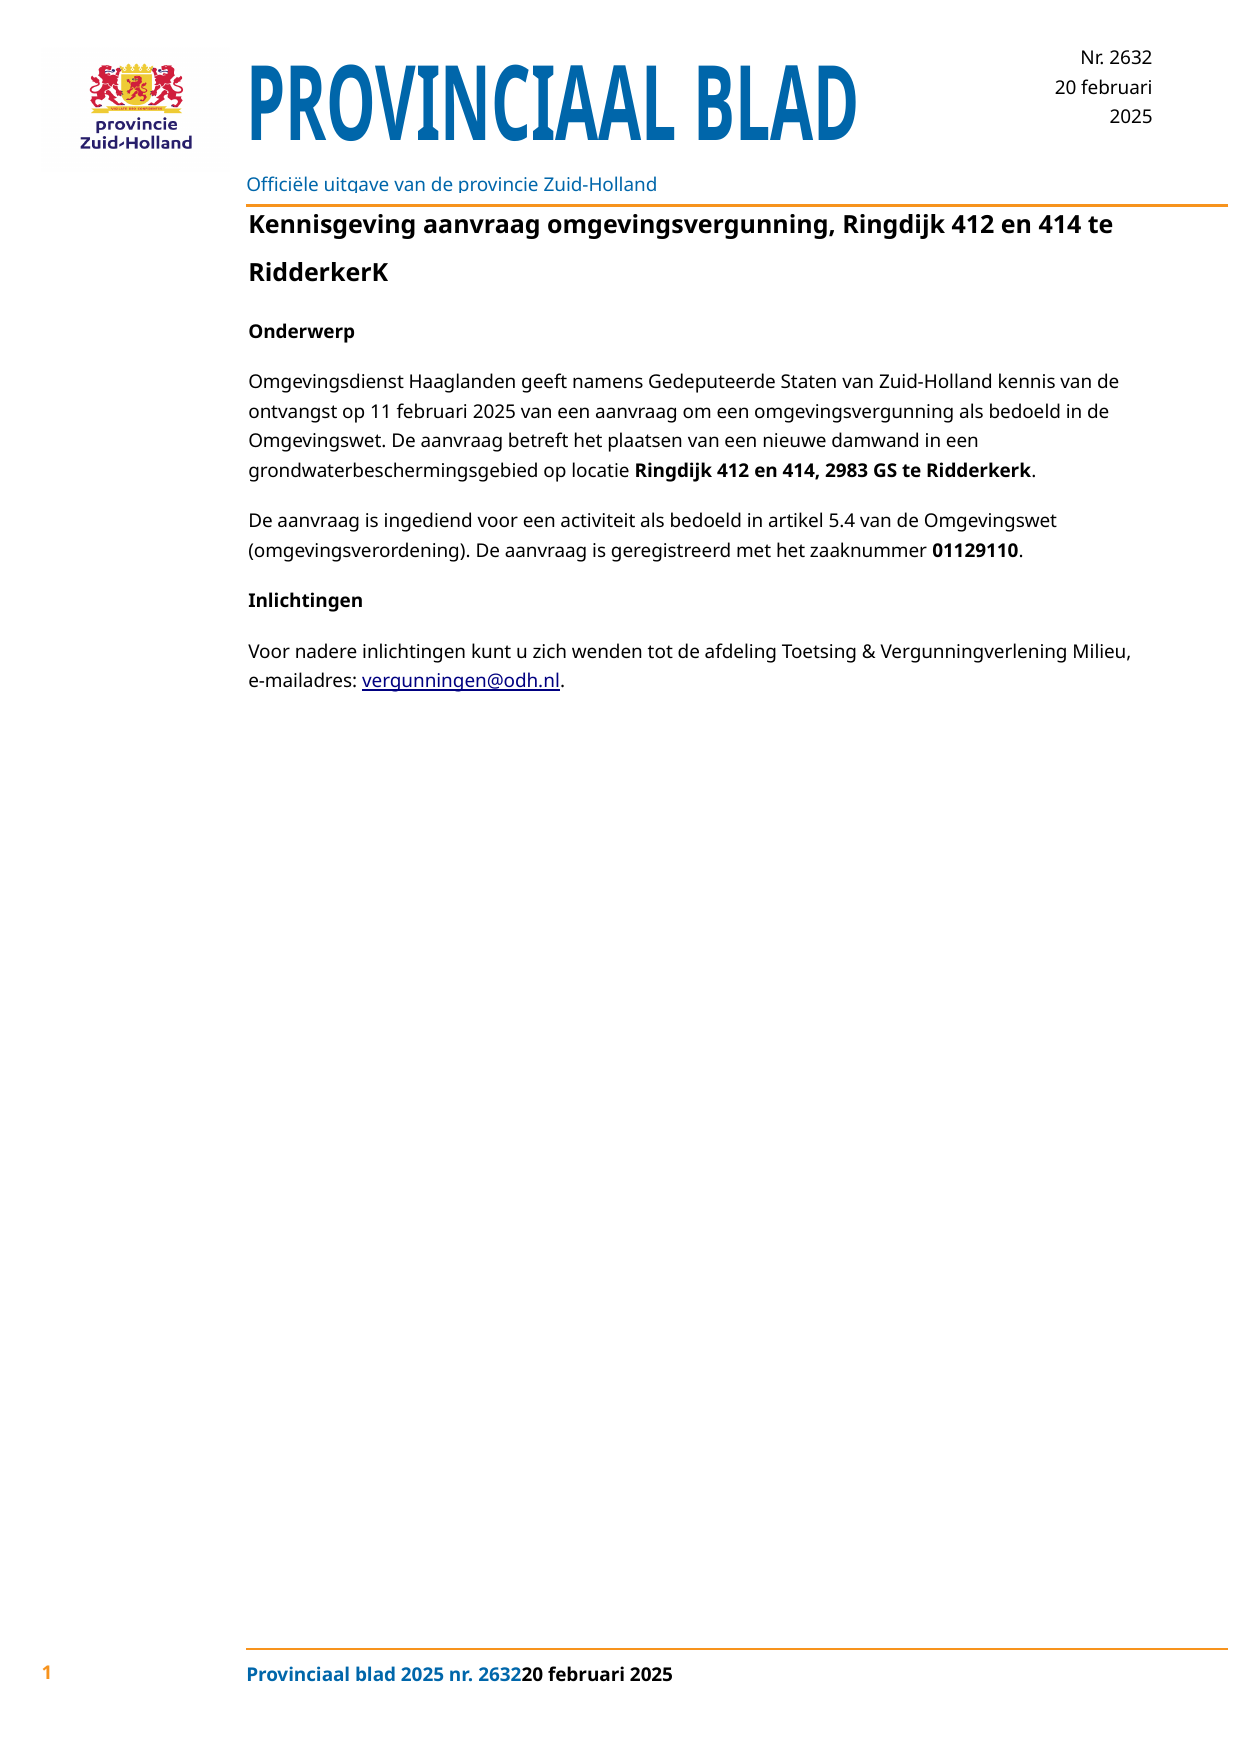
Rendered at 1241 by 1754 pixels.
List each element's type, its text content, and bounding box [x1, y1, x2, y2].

text Kennisgeving aanvraag omgevingsvergunning, Ringdijk 412 en 414 te RidderkerK [248, 207, 1152, 288]
text Inlichtingen [248, 587, 1152, 613]
text Voor nadere inlichtingen kunt u zich wenden tot de afdeling Toetsing & Vergunningverlening Milieu, e-mailadres: vergunningen@odh.nl. [248, 638, 1152, 693]
text Omgevingsdienst Haaglanden geeft namens Gedeputeerde Staten van Zuid-Holland kennis van de ontvangst op 11 februari 2025 van een aanvraag om een omgevingsvergunning als bedoeld in de Omgevingswet. De aanvraag betreft het plaatsen van een nieuwe damwand in een grondwaterbeschermingsgebied op locatie Ringdijk 412 en 414, 2983 GS te Ridderkerk. [248, 368, 1152, 483]
text Onderwerp [248, 318, 1152, 344]
text De aanvraag is ingediend voor een activiteit als bedoeld in artikel 5.4 van de Omgevingswet (omgevingsverordening). De aanvraag is geregistreerd met het zaaknummer 01129110. [248, 507, 1152, 563]
picture [41, 47, 231, 172]
